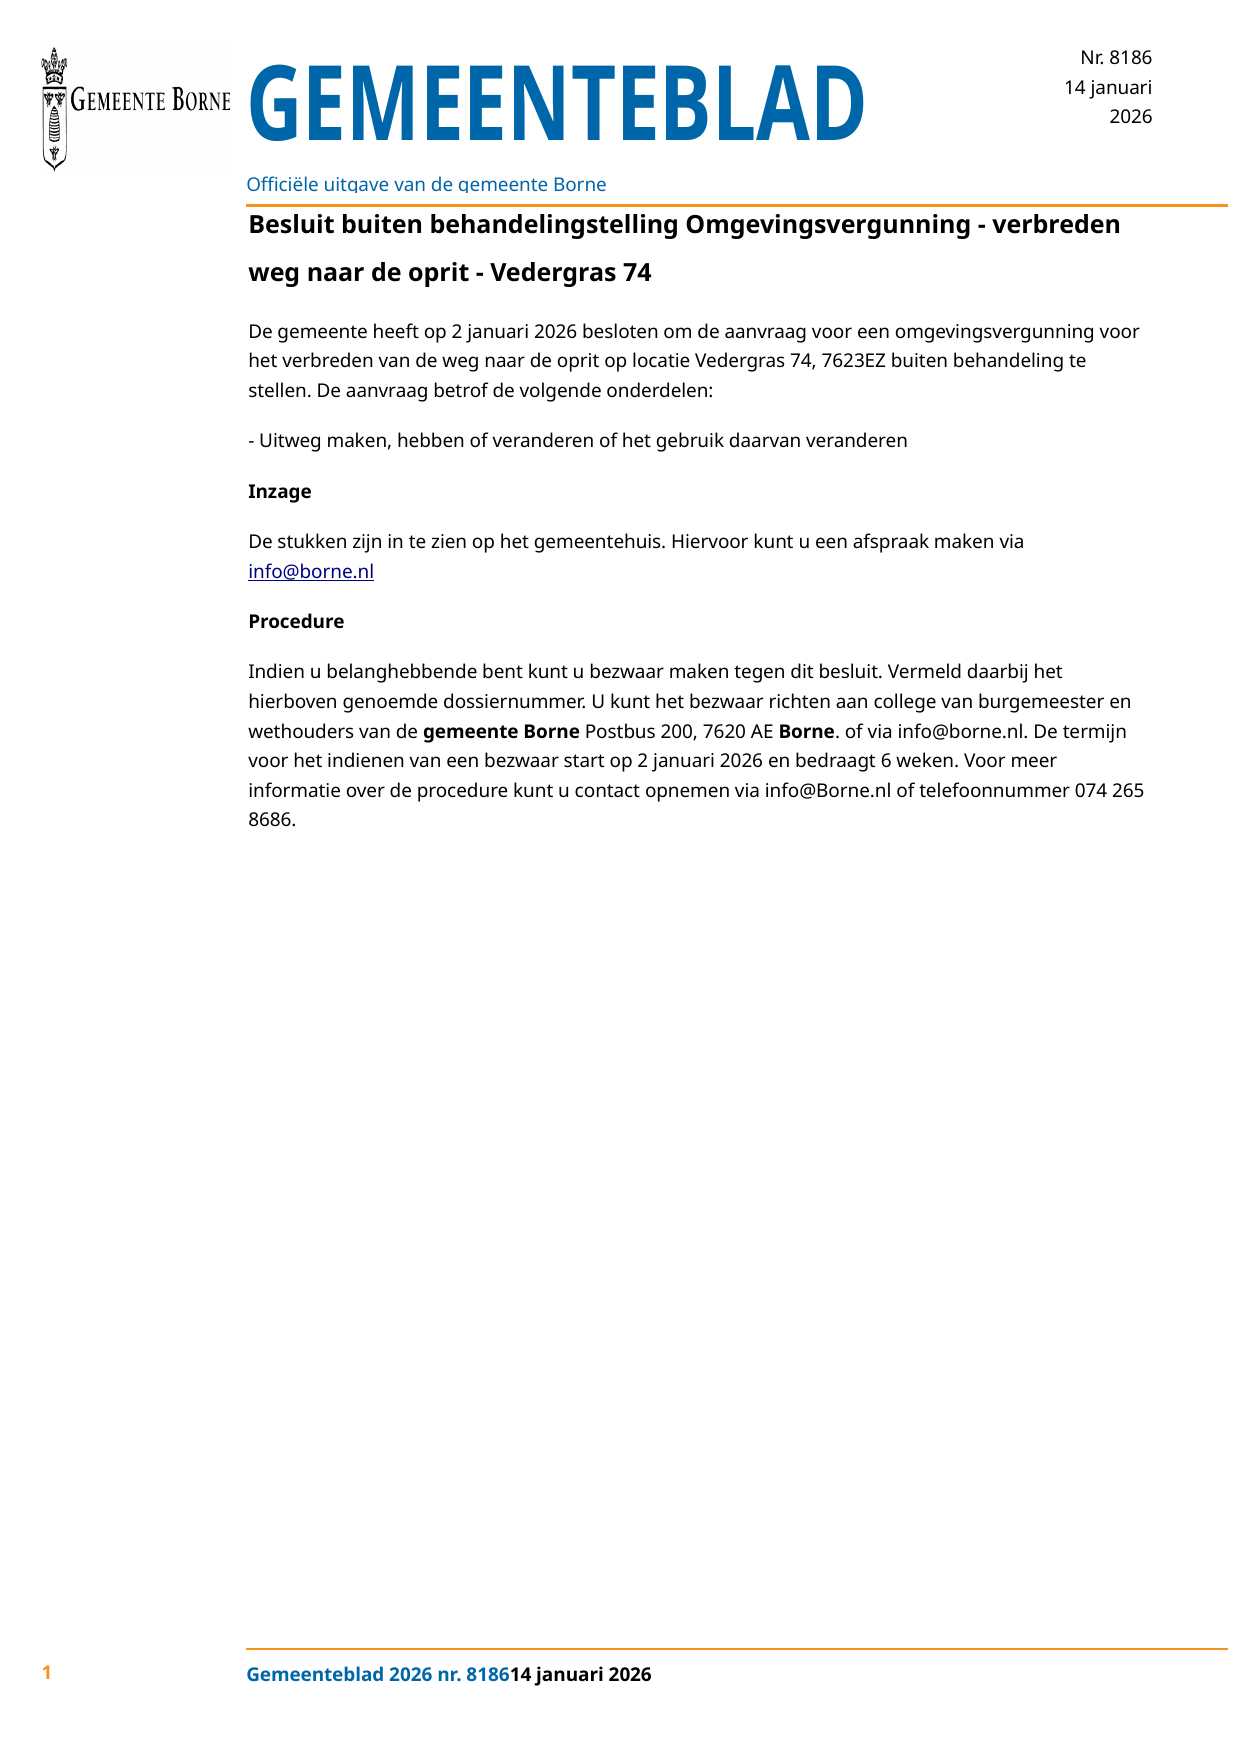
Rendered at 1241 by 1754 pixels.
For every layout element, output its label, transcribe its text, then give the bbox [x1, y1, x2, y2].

text Procedure [248, 608, 1152, 634]
text - Uitweg maken, hebben of veranderen of het gebruik daarvan veranderen [248, 427, 1152, 453]
text Inzage [248, 478, 1152, 504]
text De stukken zijn in te zien op het gemeentehuis. Hiervoor kunt u een afspraak maken via info@borne.nl [248, 528, 1152, 584]
text Indien u belanghebbende bent kunt u bezwaar maken tegen dit besluit. Vermeld daarbij het hierboven genoemde dossiernummer. U kunt het bezwaar richten aan college van burgemeester en wethouders van de gemeente Borne Postbus 200, 7620 AE Borne. of via info@borne.nl. De termijn voor het indienen van een bezwaar start op 2 januari 2026 en bedraagt 6 weken. Voor meer informatie over de procedure kunt u contact opnemen via info@Borne.nl of telefoonnummer 074 265 8686. [248, 659, 1152, 832]
text Besluit buiten behandelingstelling Omgevingsvergunning - verbreden weg naar de oprit - Vedergras 74 [248, 207, 1152, 288]
text De gemeente heeft op 2 januari 2026 besloten om de aanvraag voor een omgevingsvergunning voor het verbreden van de weg naar de oprit op locatie Vedergras 74, 7623EZ buiten behandeling te stellen. De aanvraag betrof de volgende onderdelen: [248, 318, 1152, 403]
picture [41, 47, 231, 172]
